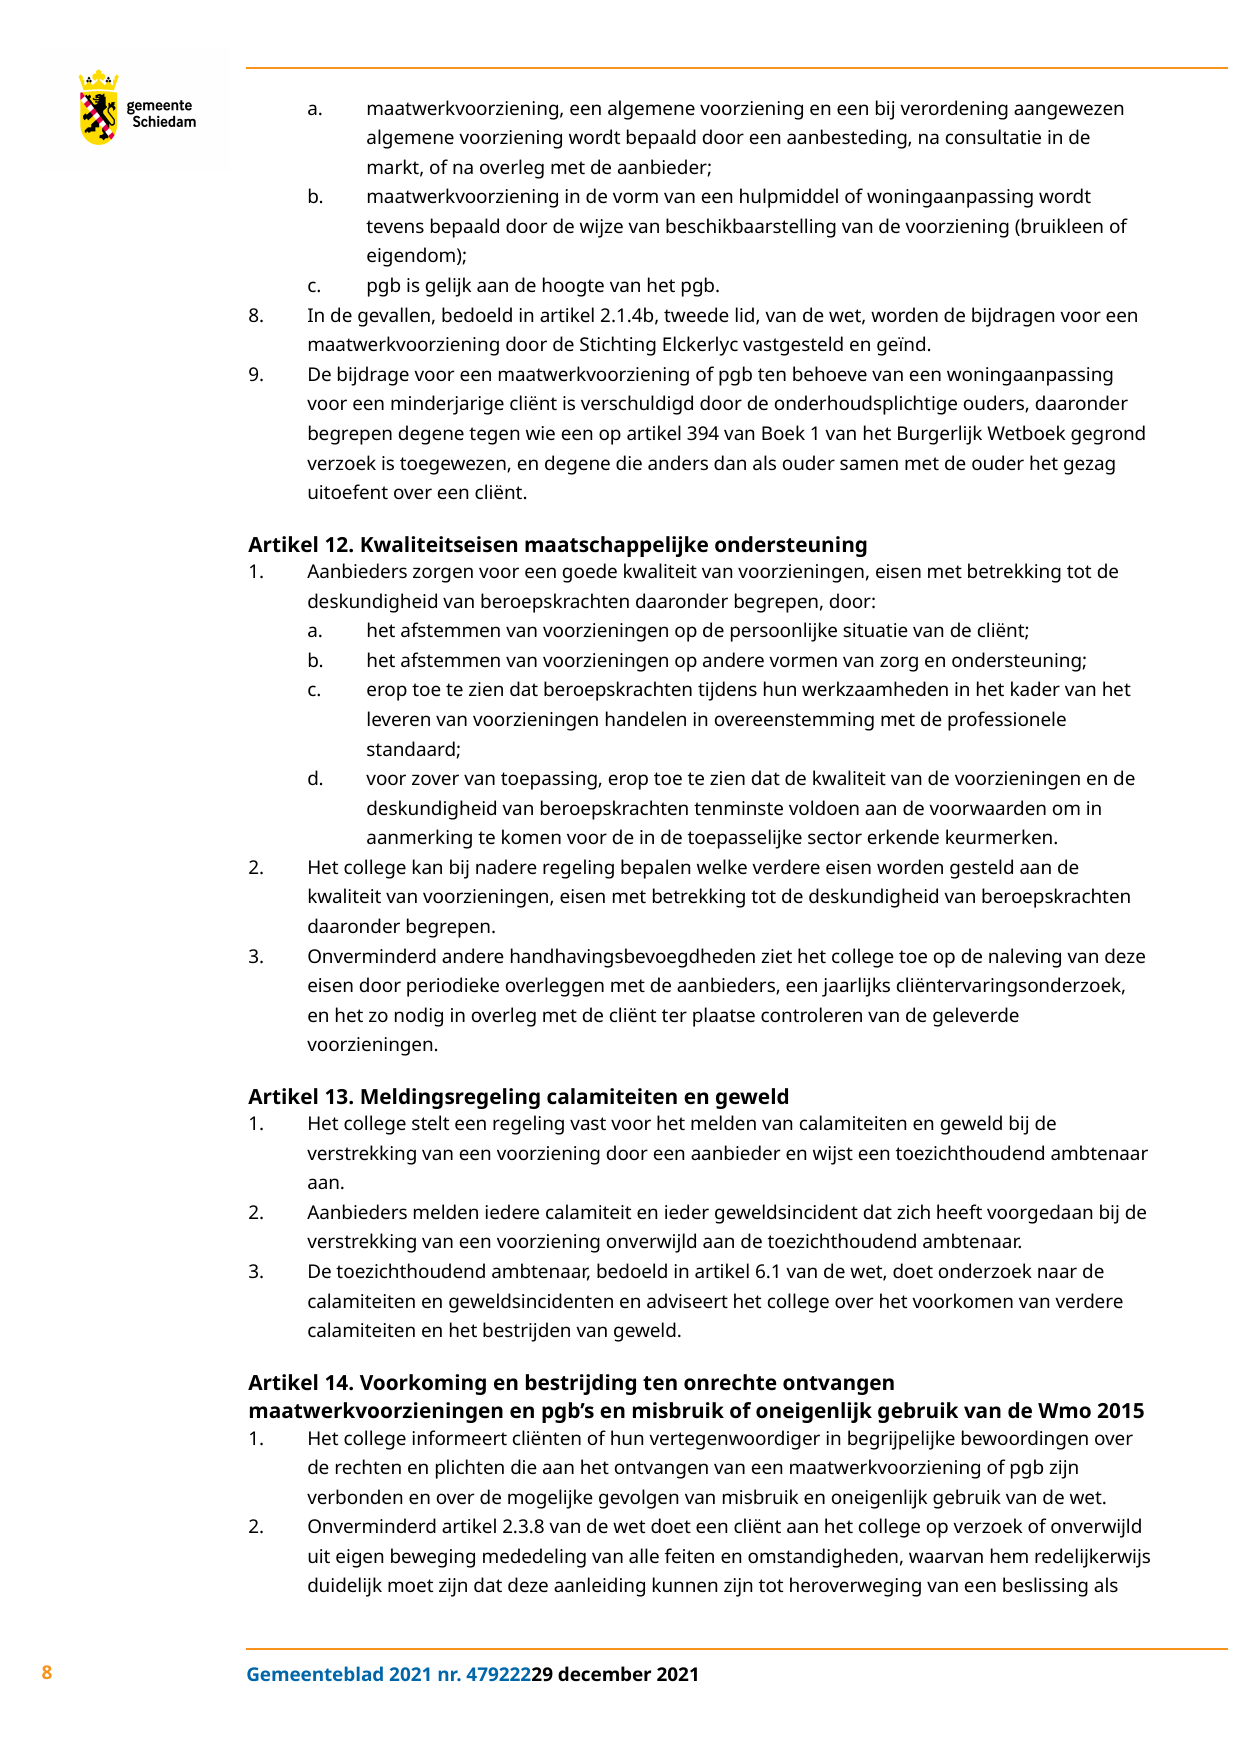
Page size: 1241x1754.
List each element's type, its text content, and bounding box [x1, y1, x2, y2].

list pgb is gelijk aan de hoogte van het pgb. [307, 272, 1152, 298]
list Onverminderd andere handhavingsbevoegdheden ziet het college toe op de naleving van deze eisen door periodieke overleggen met de aanbieders, een jaarlijks cliëntervaringsonderzoek, en het zo nodig in overleg met de cliënt ter plaatse controleren van de geleverde voorzieningen. [248, 943, 1152, 1057]
list maatwerkvoorziening in de vorm van een hulpmiddel of woningaanpassing wordt tevens bepaald door de wijze van beschikbaarstelling van de voorziening (bruikleen of eigendom); [307, 183, 1152, 268]
list In de gevallen, bedoeld in artikel 2.1.4b, tweede lid, van de wet, worden de bijdragen voor een maatwerkvoorziening door de Stichting Elckerlyc vastgesteld en geïnd. [248, 302, 1152, 357]
list De bijdrage voor een maatwerkvoorziening of pgb ten behoeve van een woningaanpassing voor een minderjarige cliënt is verschuldigd door de onderhoudsplichtige ouders, daaronder begrepen degene tegen wie een op artikel 394 van Boek 1 van het Burgerlijk Wetboek gegrond verzoek is toegewezen, en degene die anders dan als ouder samen met de ouder het gezag uitoefent over een cliënt. [248, 361, 1152, 505]
list het afstemmen van voorzieningen op de persoonlijke situatie van de cliënt; [307, 617, 1152, 643]
text Artikel 14. Voorkoming en bestrijding ten onrechte ontvangen maatwerkvoorzieningen en pgb’s en misbruik of oneigenlijk gebruik van de Wmo 2015 [248, 1368, 1152, 1425]
list Aanbieders melden iedere calamiteit en ieder geweldsincident dat zich heeft voorgedaan bij de verstrekking van een voorziening onverwijld aan de toezichthoudend ambtenaar. [248, 1199, 1152, 1254]
text Artikel 12. Kwaliteitseisen maatschappelijke ondersteuning [248, 530, 1152, 558]
text Artikel 13. Meldingsregeling calamiteiten en geweld [248, 1082, 1152, 1110]
list De toezichthoudend ambtenaar, bedoeld in artikel 6.1 van de wet, doet onderzoek naar de calamiteiten en geweldsincidenten en adviseert het college over het voorkomen van verdere calamiteiten en het bestrijden van geweld. [248, 1258, 1152, 1343]
list Aanbieders zorgen voor een goede kwaliteit van voorzieningen, eisen met betrekking tot de deskundigheid van beroepskrachten daaronder begrepen, door: [248, 558, 1152, 613]
list Het college informeert cliënten of hun vertegenwoordiger in begrijpelijke bewoordingen over de rechten en plichten die aan het ontvangen van een maatwerkvoorziening of pgb zijn verbonden en over de mogelijke gevolgen van misbruik en oneigenlijk gebruik van de wet. [248, 1425, 1152, 1510]
list maatwerkvoorziening, een algemene voorziening en een bij verordening aangewezen algemene voorziening wordt bepaald door een aanbesteding, na consultatie in de markt, of na overleg met de aanbieder; [307, 95, 1152, 180]
list voor zover van toepassing, erop toe te zien dat de kwaliteit van de voorzieningen en de deskundigheid van beroepskrachten tenminste voldoen aan de voorwaarden om in aanmerking te komen voor de in de toepasselijke sector erkende keurmerken. [307, 765, 1152, 850]
list Onverminderd artikel 2.3.8 van de wet doet een cliënt aan het college op verzoek of onverwijld uit eigen beweging mededeling van alle feiten en omstandigheden, waarvan hem redelijkerwijs duidelijk moet zijn dat deze aanleiding kunnen zijn tot heroverweging van een beslissing als [248, 1513, 1152, 1598]
list het afstemmen van voorzieningen op andere vormen van zorg en ondersteuning; [307, 647, 1152, 673]
list Het college stelt een regeling vast voor het melden van calamiteiten en geweld bij de verstrekking van een voorziening door een aanbieder en wijst een toezichthoudend ambtenaar aan. [248, 1110, 1152, 1195]
list erop toe te zien dat beroepskrachten tijdens hun werkzaamheden in het kader van het leveren van voorzieningen handelen in overeenstemming met de professionele standaard; [307, 677, 1152, 761]
picture [41, 47, 231, 172]
list Het college kan bij nadere regeling bepalen welke verdere eisen worden gesteld aan de kwaliteit van voorzieningen, eisen met betrekking tot de deskundigheid van beroepskrachten daaronder begrepen. [248, 854, 1152, 939]
